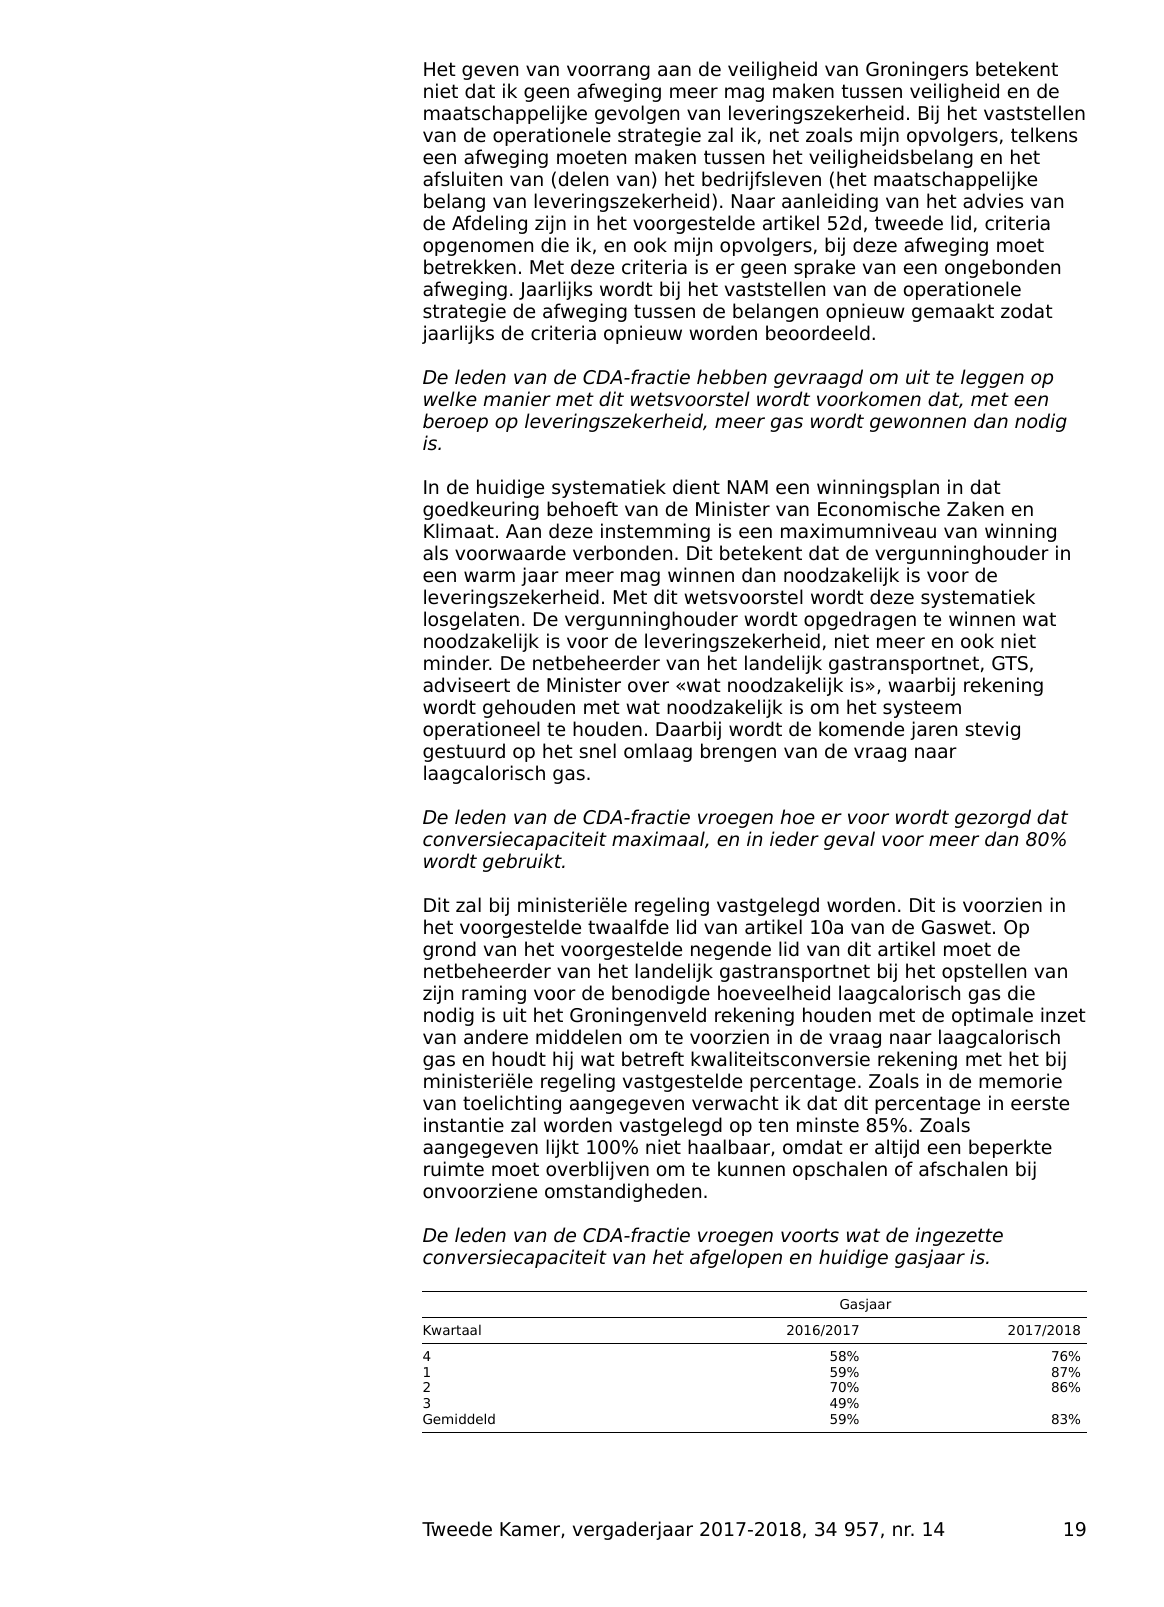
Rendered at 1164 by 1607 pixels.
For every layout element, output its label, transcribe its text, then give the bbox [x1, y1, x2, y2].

table_cell 59% [644, 1412, 865, 1432]
table_cell [865, 1396, 1087, 1412]
table_cell Kwartaal [422, 1318, 644, 1343]
table_cell 86% [865, 1380, 1087, 1396]
table_cell Gemiddeld [422, 1412, 644, 1432]
table_header [422, 1292, 644, 1317]
table_cell 1 [422, 1365, 644, 1380]
table_cell 70% [644, 1380, 865, 1396]
table_cell 87% [865, 1365, 1087, 1380]
table_cell 2 [422, 1380, 644, 1396]
table_cell 58% [644, 1344, 865, 1364]
text De leden van de CDA-fractie vroegen hoe er voor wordt gezorgd dat conversiecapaciteit maximaal, en in ieder geval voor meer dan 80% wordt gebruikt. [422, 807, 1087, 873]
table_cell 2016/2017 [644, 1318, 865, 1343]
table_cell 59% [644, 1365, 865, 1380]
table_cell 49% [644, 1396, 865, 1412]
table_cell 3 [422, 1396, 644, 1412]
text In de huidige systematiek dient NAM een winningsplan in dat goedkeuring behoeft van de Minister van Economische Zaken en Klimaat. Aan deze instemming is een maximumniveau van winning als voorwaarde verbonden. Dit betekent dat de vergunninghouder in een warm jaar meer mag winnen dan noodzakelijk is voor de leveringszekerheid. Met dit wetsvoorstel wordt deze systematiek losgelaten. De vergunninghouder wordt opgedragen te winnen wat noodzakelijk is voor de leveringszekerheid, niet meer en ook niet minder. De netbeheerder van het landelijk gastransportnet, GTS, adviseert de Minister over «wat noodzakelijk is», waarbij rekening wordt gehouden met wat noodzakelijk is om het systeem operationeel te houden. Daarbij wordt de komende jaren stevig gestuurd op het snel omlaag brengen van de vraag naar laagcalorisch gas. [422, 477, 1087, 785]
table_cell 4 [422, 1344, 644, 1364]
text Dit zal bij ministeriële regeling vastgelegd worden. Dit is voorzien in het voorgestelde twaalfde lid van artikel 10a van de Gaswet. Op grond van het voorgestelde negende lid van dit artikel moet de netbeheerder van het landelijk gastransportnet bij het opstellen van zijn raming voor de benodigde hoeveelheid laagcalorisch gas die nodig is uit het Groningenveld rekening houden met de optimale inzet van andere middelen om te voorzien in de vraag naar laagcalorisch gas en houdt hij wat betreft kwaliteitsconversie rekening met het bij ministeriële regeling vastgestelde percentage. Zoals in de memorie van toelichting aangegeven verwacht ik dat dit percentage in eerste instantie zal worden vastgelegd op ten minste 85%. Zoals aangegeven lijkt 100% niet haalbaar, omdat er altijd een beperkte ruimte moet overblijven om te kunnen opschalen of afschalen bij onvoorziene omstandigheden. [422, 895, 1087, 1203]
table_header Gasjaar [644, 1292, 1087, 1317]
table_cell 76% [865, 1344, 1087, 1364]
text De leden van de CDA-fractie vroegen voorts wat de ingezette conversiecapaciteit van het afgelopen en huidige gasjaar is. [422, 1225, 1087, 1269]
text Het geven van voorrang aan de veiligheid van Groningers betekent niet dat ik geen afweging meer mag maken tussen veiligheid en de maatschappelijke gevolgen van leveringszekerheid. Bij het vaststellen van de operationele strategie zal ik, net zoals mijn opvolgers, telkens een afweging moeten maken tussen het veiligheidsbelang en het afsluiten van (delen van) het bedrijfsleven (het maatschappelijke belang van leveringszekerheid). Naar aanleiding van het advies van de Afdeling zijn in het voorgestelde artikel 52d, tweede lid, criteria opgenomen die ik, en ook mijn opvolgers, bij deze afweging moet betrekken. Met deze criteria is er geen sprake van een ongebonden afweging. Jaarlijks wordt bij het vaststellen van de operationele strategie de afweging tussen de belangen opnieuw gemaakt zodat jaarlijks de criteria opnieuw worden beoordeeld. [422, 59, 1087, 345]
text De leden van de CDA-fractie hebben gevraagd om uit te leggen op welke manier met dit wetsvoorstel wordt voorkomen dat, met een beroep op leveringszekerheid, meer gas wordt gewonnen dan nodig is. [422, 367, 1087, 455]
table_cell 83% [865, 1412, 1087, 1432]
table_cell 2017/2018 [865, 1318, 1087, 1343]
